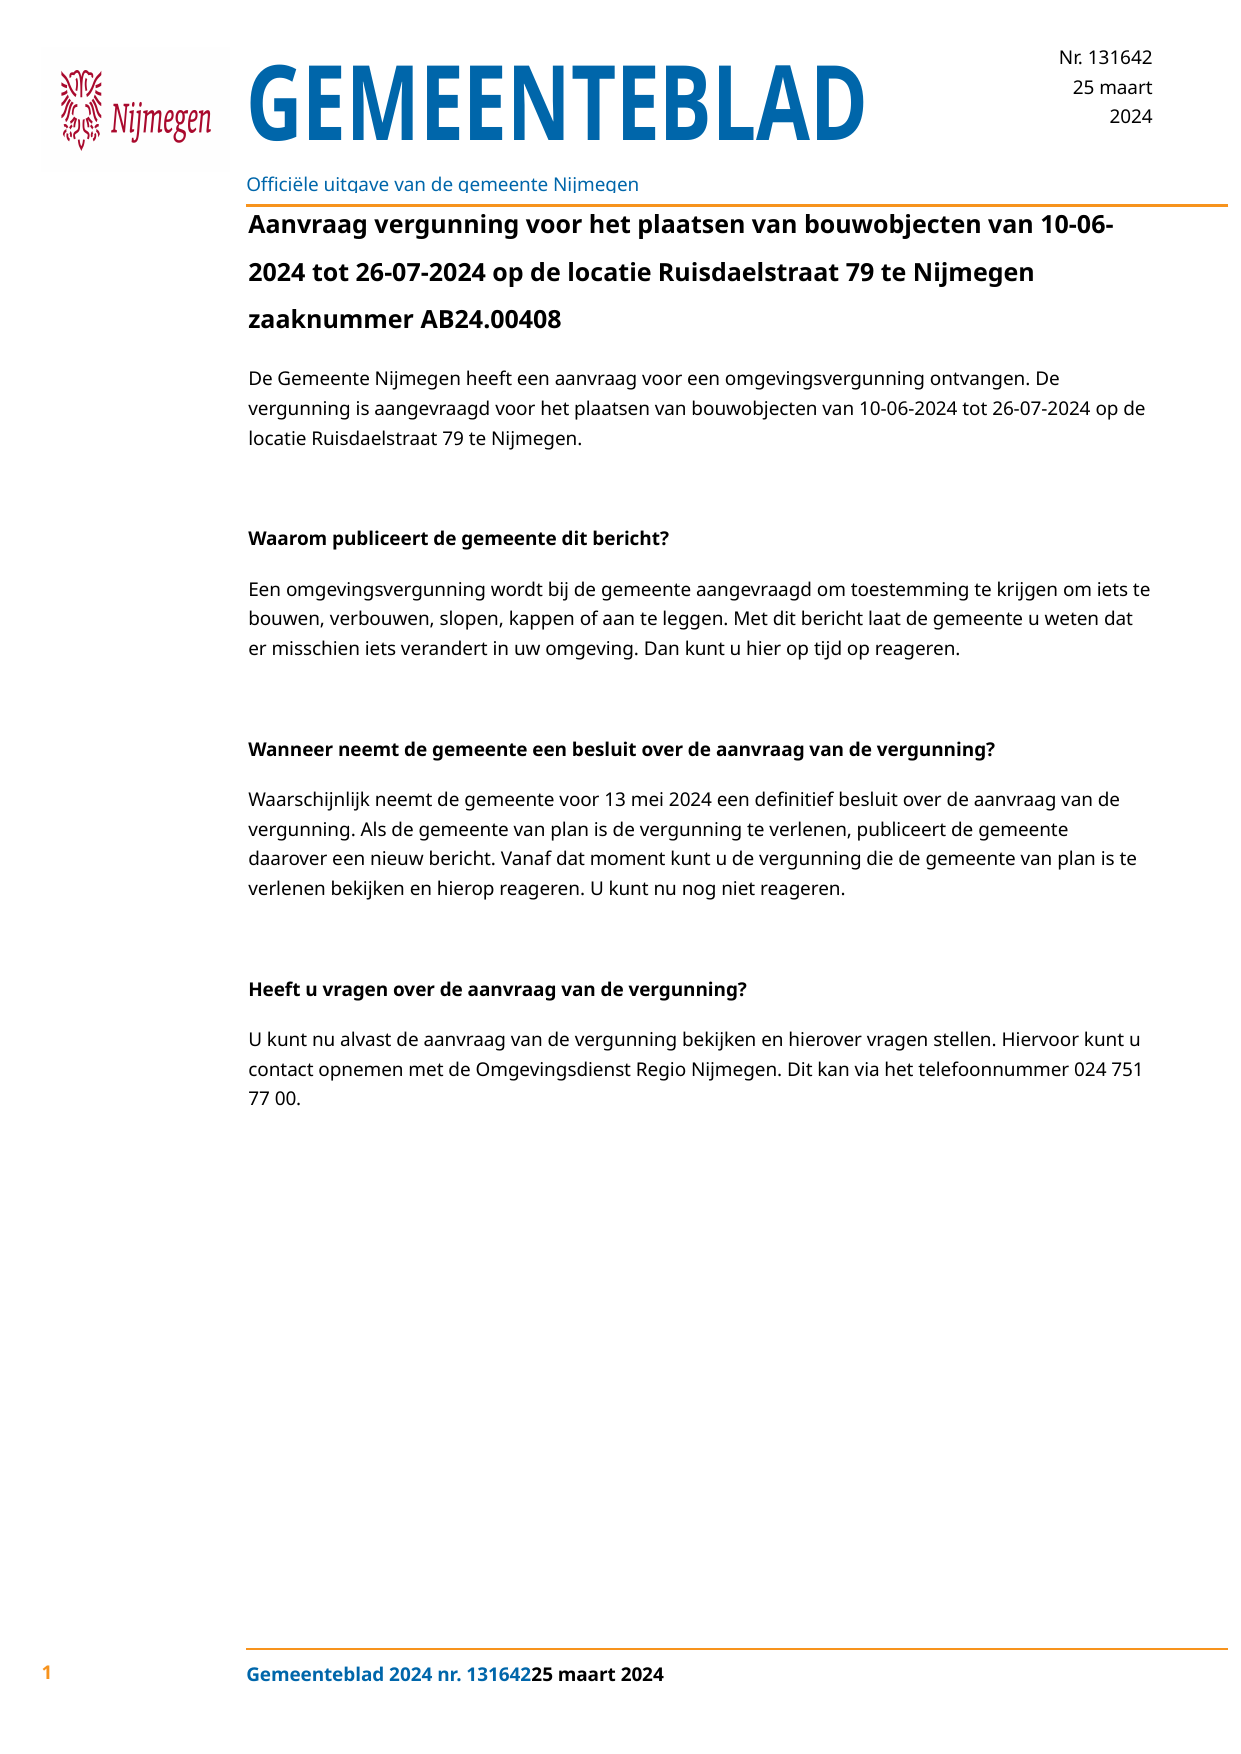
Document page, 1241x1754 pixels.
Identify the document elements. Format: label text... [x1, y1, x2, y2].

text Waarom publiceert de gemeente dit bericht? [248, 526, 1152, 551]
text Aanvraag vergunning voor het plaatsen van bouwobjecten van 10-06-2024 tot 26-07-2024 op de locatie Ruisdaelstraat 79 te Nijmegen zaaknummer AB24.00408 [248, 207, 1152, 336]
picture [41, 47, 231, 172]
text Waarschijnlijk neemt de gemeente voor 13 mei 2024 een definitief besluit over de aanvraag van de vergunning. Als de gemeente van plan is de vergunning te verlenen, publiceert de gemeente daarover een nieuw bericht. Vanaf dat moment kunt u de vergunning die de gemeente van plan is te verlenen bekijken en hierop reageren. U kunt nu nog niet reageren. [248, 786, 1152, 901]
text Een omgevingsvergunning wordt bij de gemeente aangevraagd om toestemming te krijgen om iets te bouwen, verbouwen, slopen, kappen of aan te leggen. Met dit bericht laat de gemeente u weten dat er misschien iets verandert in uw omgeving. Dan kunt u hier op tijd op reageren. [248, 576, 1152, 661]
text De Gemeente Nijmegen heeft een aanvraag voor een omgevingsvergunning ontvangen. De vergunning is aangevraagd voor het plaatsen van bouwobjecten van 10-06-2024 tot 26-07-2024 op de locatie Ruisdaelstraat 79 te Nijmegen. [248, 366, 1152, 450]
text Wanneer neemt de gemeente een besluit over de aanvraag van de vergunning? [248, 736, 1152, 762]
text U kunt nu alvast de aanvraag van de vergunning bekijken en hierover vragen stellen. Hiervoor kunt u contact opnemen met de Omgevingsdienst Regio Nijmegen. Dit kan via het telefoonnummer 024 751 77 00. [248, 1026, 1152, 1111]
text Heeft u vragen over de aanvraag van de vergunning? [248, 976, 1152, 1002]
